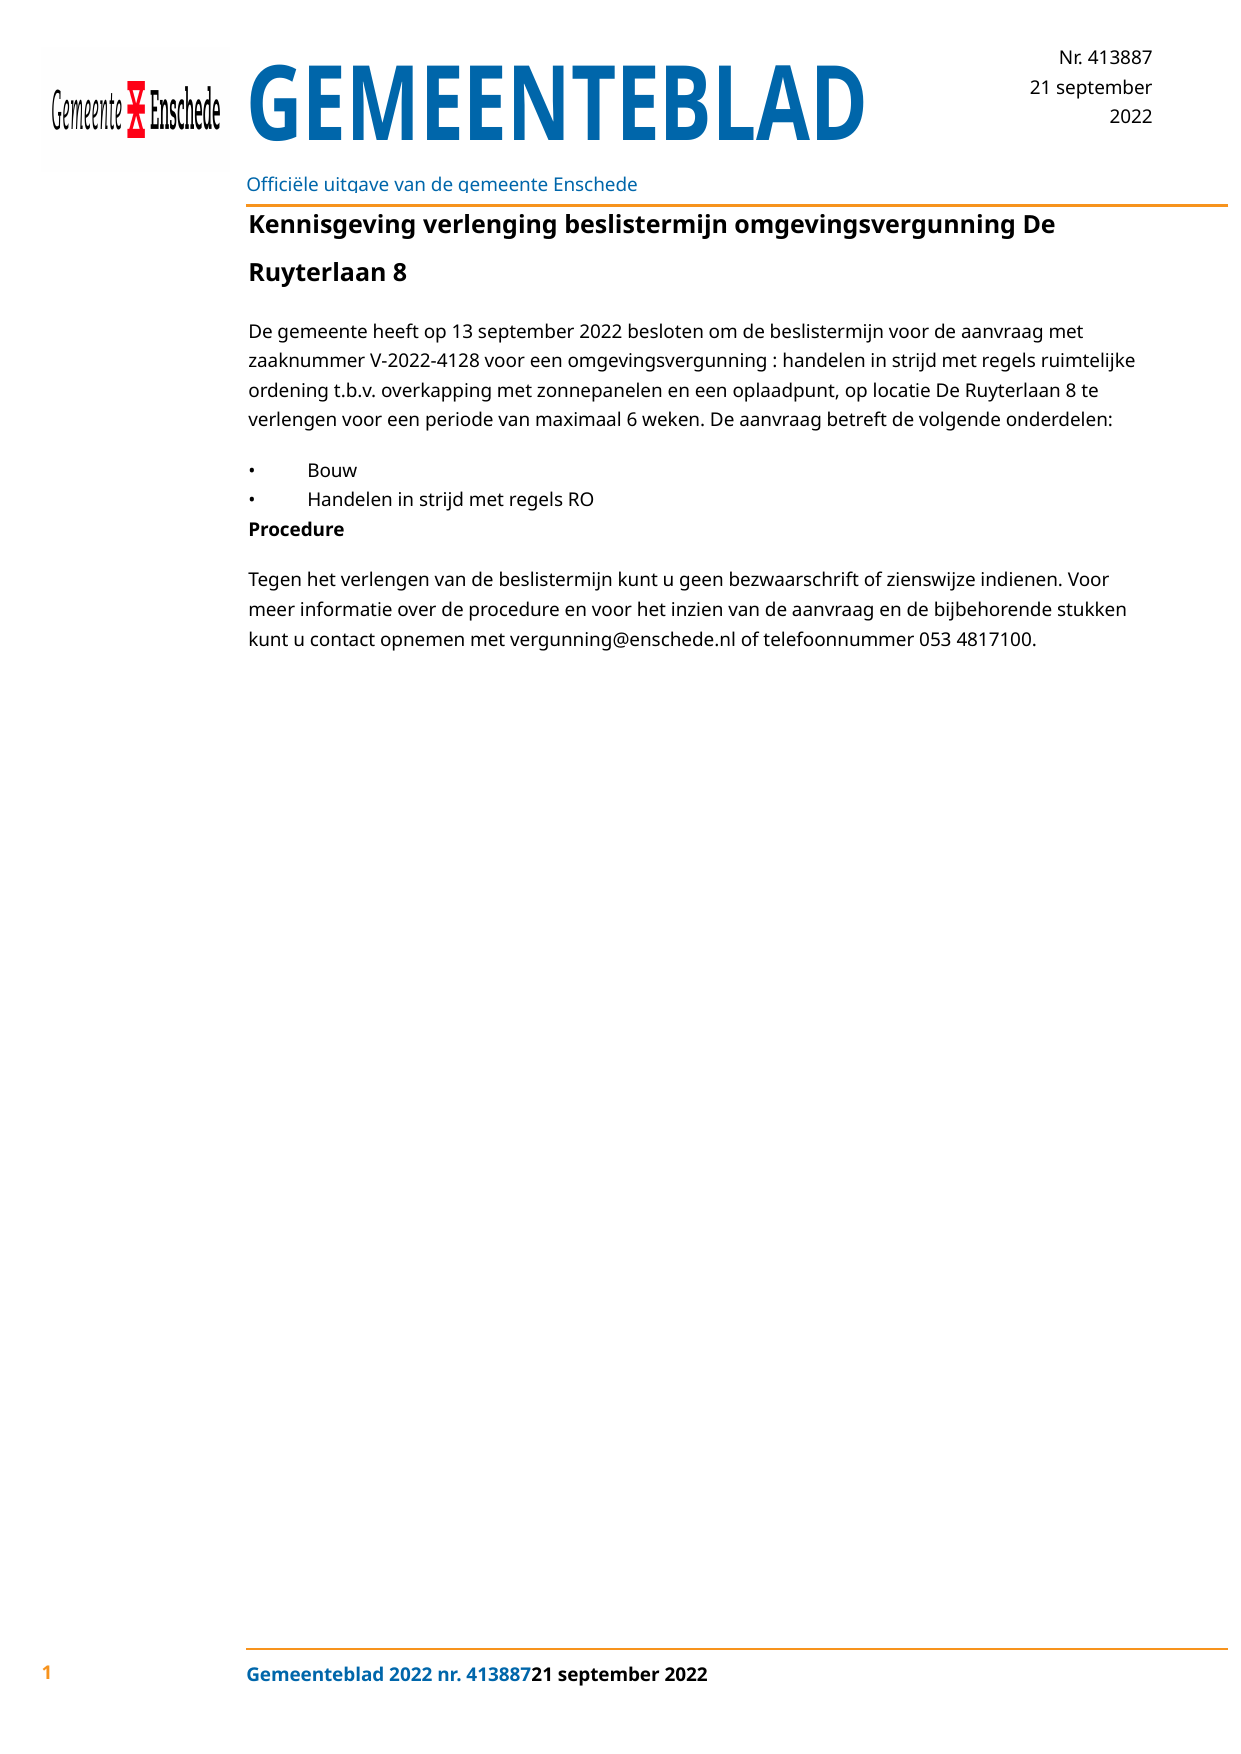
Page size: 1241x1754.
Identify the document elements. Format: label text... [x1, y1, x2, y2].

text Tegen het verlengen van de beslistermijn kunt u geen bezwaarschrift of zienswijze indienen. Voor meer informatie over de procedure en voor het inzien van de aanvraag en de bijbehorende stukken kunt u contact opnemen met vergunning@enschede.nl of telefoonnummer 053 4817100. [248, 567, 1152, 652]
list Handelen in strijd met regels RO [248, 487, 1152, 512]
text Kennisgeving verlenging beslistermijn omgevingsvergunning De Ruyterlaan 8 [248, 207, 1152, 288]
text De gemeente heeft op 13 september 2022 besloten om de beslistermijn voor de aanvraag met zaaknummer V-2022-4128 voor een omgevingsvergunning : handelen in strijd met regels ruimtelijke ordening t.b.v. overkapping met zonnepanelen en een oplaadpunt, op locatie De Ruyterlaan 8 te verlengen voor een periode van maximaal 6 weken. De aanvraag betreft de volgende onderdelen: [248, 318, 1152, 432]
list Bouw [248, 457, 1152, 483]
picture [41, 47, 231, 172]
text Procedure [248, 516, 1152, 542]
